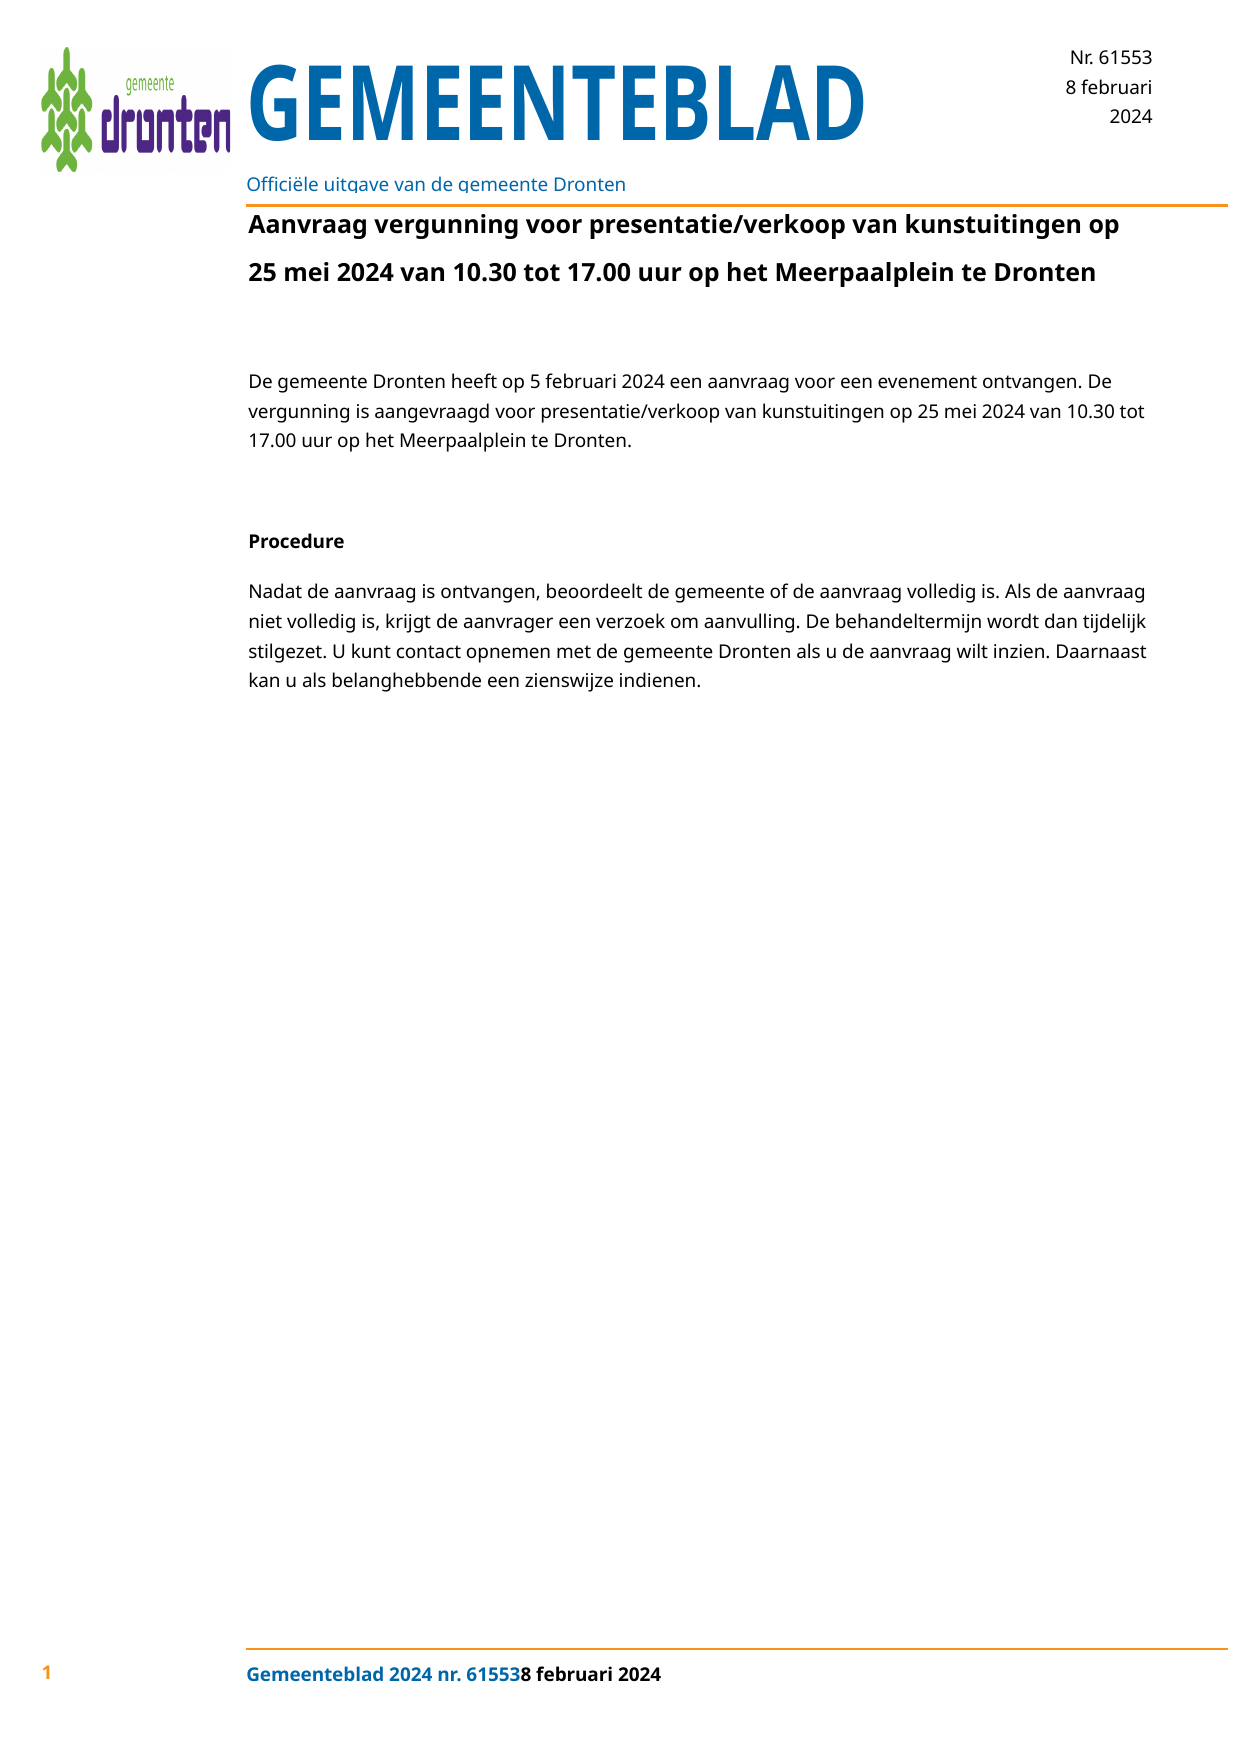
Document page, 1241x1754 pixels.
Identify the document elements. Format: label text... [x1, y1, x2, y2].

text Nadat de aanvraag is ontvangen, beoordeelt de gemeente of de aanvraag volledig is. Als de aanvraag niet volledig is, krijgt de aanvrager een verzoek om aanvulling. De behandeltermijn wordt dan tijdelijk stilgezet. U kunt contact opnemen met de gemeente Dronten als u de aanvraag wilt inzien. Daarnaast kan u als belanghebbende een zienswijze indienen. [248, 579, 1152, 693]
text De gemeente Dronten heeft op 5 februari 2024 een aanvraag voor een evenement ontvangen. De vergunning is aangevraagd voor presentatie/verkoop van kunstuitingen op 25 mei 2024 van 10.30 tot 17.00 uur op het Meerpaalplein te Dronten. [248, 368, 1152, 453]
picture [41, 47, 231, 172]
text Aanvraag vergunning voor presentatie/verkoop van kunstuitingen op 25 mei 2024 van 10.30 tot 17.00 uur op het Meerpaalplein te Dronten [248, 207, 1152, 288]
text Procedure [248, 528, 1152, 554]
